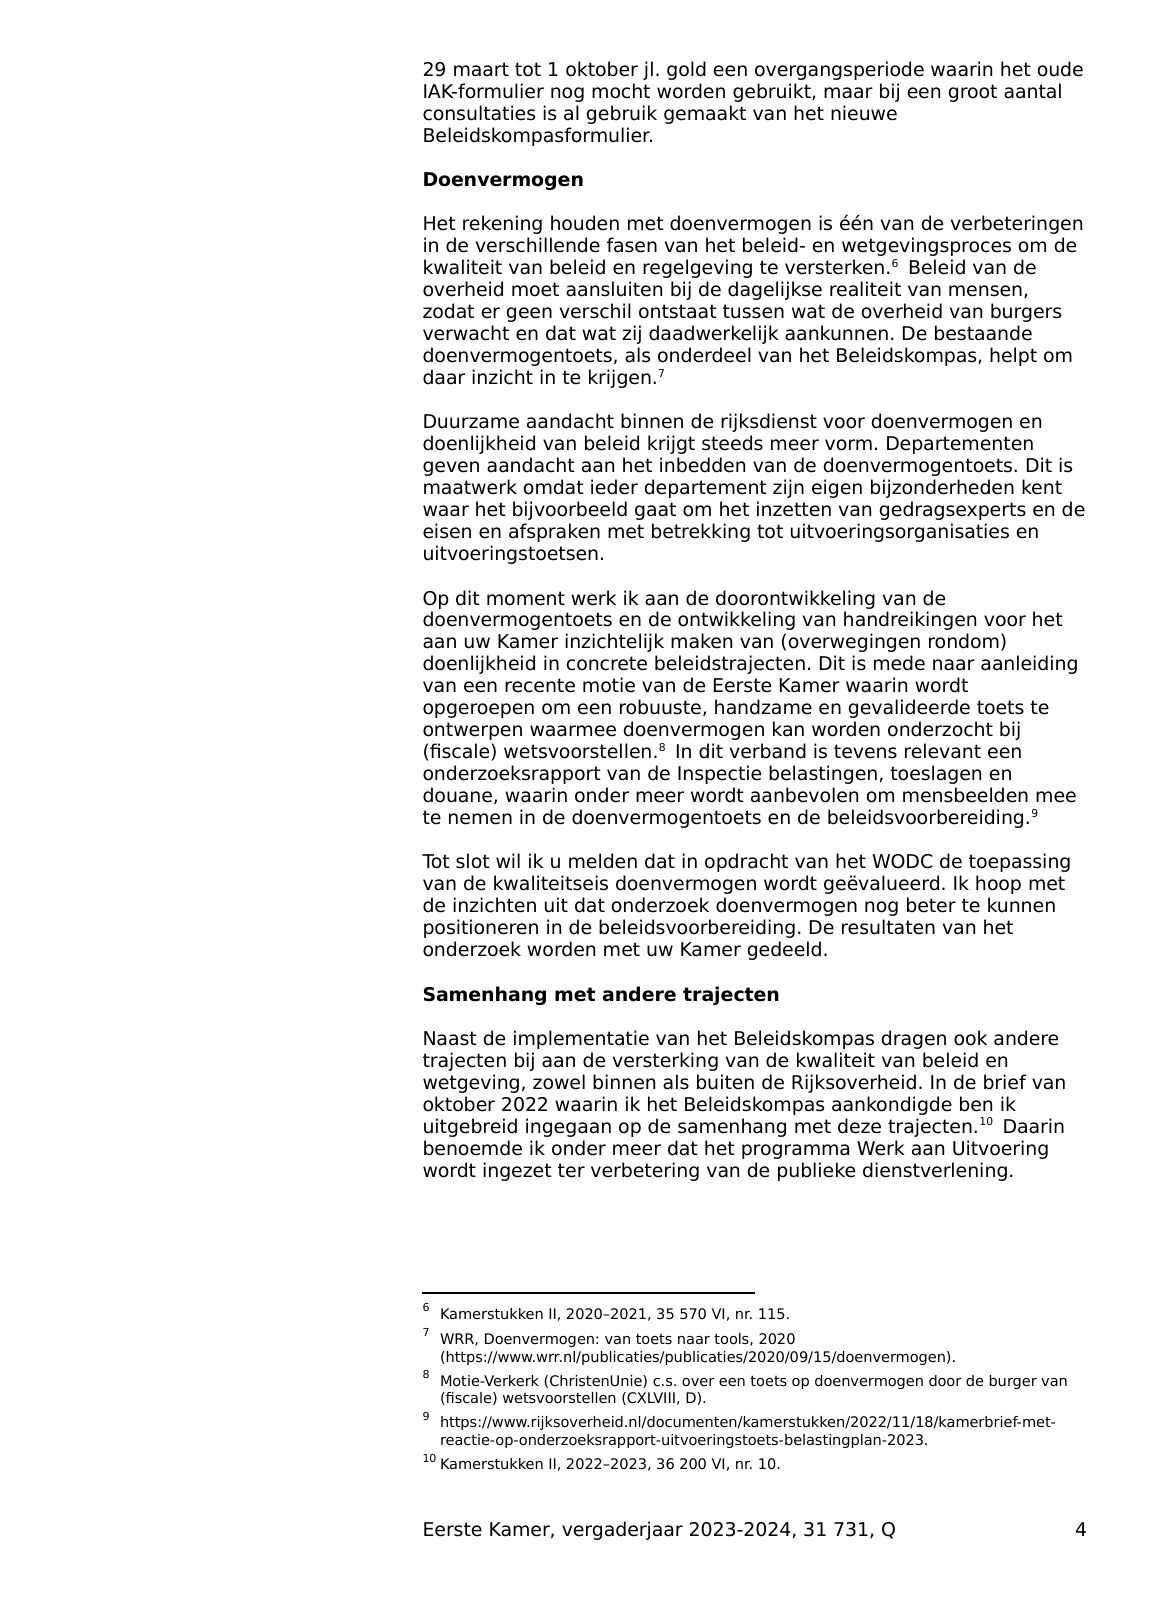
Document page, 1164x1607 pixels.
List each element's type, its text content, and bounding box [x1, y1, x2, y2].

subtitle Doenvermogen [422, 169, 1087, 191]
text Het rekening houden met doenvermogen is één van de verbeteringen in de verschillende fasen van het beleid- en wetgevingsproces om de kwaliteit van beleid en regelgeving te versterken. Beleid van de overheid moet aansluiten bij de dagelijkse realiteit van mensen, zodat er geen verschil ontstaat tussen wat de overheid van burgers verwacht en dat wat zij daadwerkelijk aankunnen. De bestaande doenvermogentoets, als onderdeel van het Beleidskompas, helpt om daar inzicht in te krijgen. [422, 213, 1087, 389]
text Kamerstukken II, 2020–2021, 35 570 VI, nr. 115. [422, 1302, 1087, 1324]
subtitle Samenhang met andere trajecten [422, 983, 1087, 1005]
text Motie-Verkerk (ChristenUnie) c.s. over een toets op doenvermogen door de burger van (fiscale) wetsvoorstellen (CXLVIII, D). [422, 1368, 1087, 1407]
text https://www.rijksoverheid.nl/documenten/kamerstukken/2022/11/18/kamerbrief-met-reactie-op-onderzoeksrapport-uitvoeringstoets-belastingplan-2023. [422, 1410, 1087, 1449]
text WRR, Doenvermogen: van toets naar tools, 2020 (https://www.wrr.nl/publicaties/publicaties/2020/09/15/doenvermogen). [422, 1327, 1087, 1366]
text Naast de implementatie van het Beleidskompas dragen ook andere trajecten bij aan de versterking van de kwaliteit van beleid en wetgeving, zowel binnen als buiten de Rijksoverheid. In de brief van oktober 2022 waarin ik het Beleidskompas aankondigde ben ik uitgebreid ingegaan op de samenhang met deze trajecten. Daarin benoemde ik onder meer dat het programma Werk aan Uitvoering wordt ingezet ter verbetering van de publieke dienstverlening. [422, 1028, 1087, 1181]
text 29 maart tot 1 oktober jl. gold een overgangsperiode waarin het oude IAK-formulier nog mocht worden gebruikt, maar bij een groot aantal consultaties is al gebruik gemaakt van het nieuwe Beleidskompasformulier. [422, 59, 1087, 147]
text Duurzame aandacht binnen de rijksdienst voor doenvermogen en doenlijkheid van beleid krijgt steeds meer vorm. Departementen geven aandacht aan het inbedden van de doenvermogentoets. Dit is maatwerk omdat ieder departement zijn eigen bijzonderheden kent waar het bijvoorbeeld gaat om het inzetten van gedragsexperts en de eisen en afspraken met betrekking tot uitvoeringsorganisaties en uitvoeringstoetsen. [422, 411, 1087, 565]
text Tot slot wil ik u melden dat in opdracht van het WODC de toepassing van de kwaliteitseis doenvermogen wordt geëvalueerd. Ik hoop met de inzichten uit dat onderzoek doenvermogen nog beter te kunnen positioneren in de beleidsvoorbereiding. De resultaten van het onderzoek worden met uw Kamer gedeeld. [422, 851, 1087, 961]
text Kamerstukken II, 2022–2023, 36 200 VI, nr. 10. [422, 1452, 1087, 1474]
text Op dit moment werk ik aan de doorontwikkeling van de doenvermogentoets en de ontwikkeling van handreikingen voor het aan uw Kamer inzichtelijk maken van (overwegingen rondom) doenlijkheid in concrete beleidstrajecten. Dit is mede naar aanleiding van een recente motie van de Eerste Kamer waarin wordt opgeroepen om een robuuste, handzame en gevalideerde toets te ontwerpen waarmee doenvermogen kan worden onderzocht bij (fiscale) wetsvoorstellen. In dit verband is tevens relevant een onderzoeksrapport van de Inspectie belastingen, toeslagen en douane, waarin onder meer wordt aanbevolen om mensbeelden mee te nemen in de doenvermogentoets en de beleidsvoorbereiding. [422, 587, 1087, 829]
